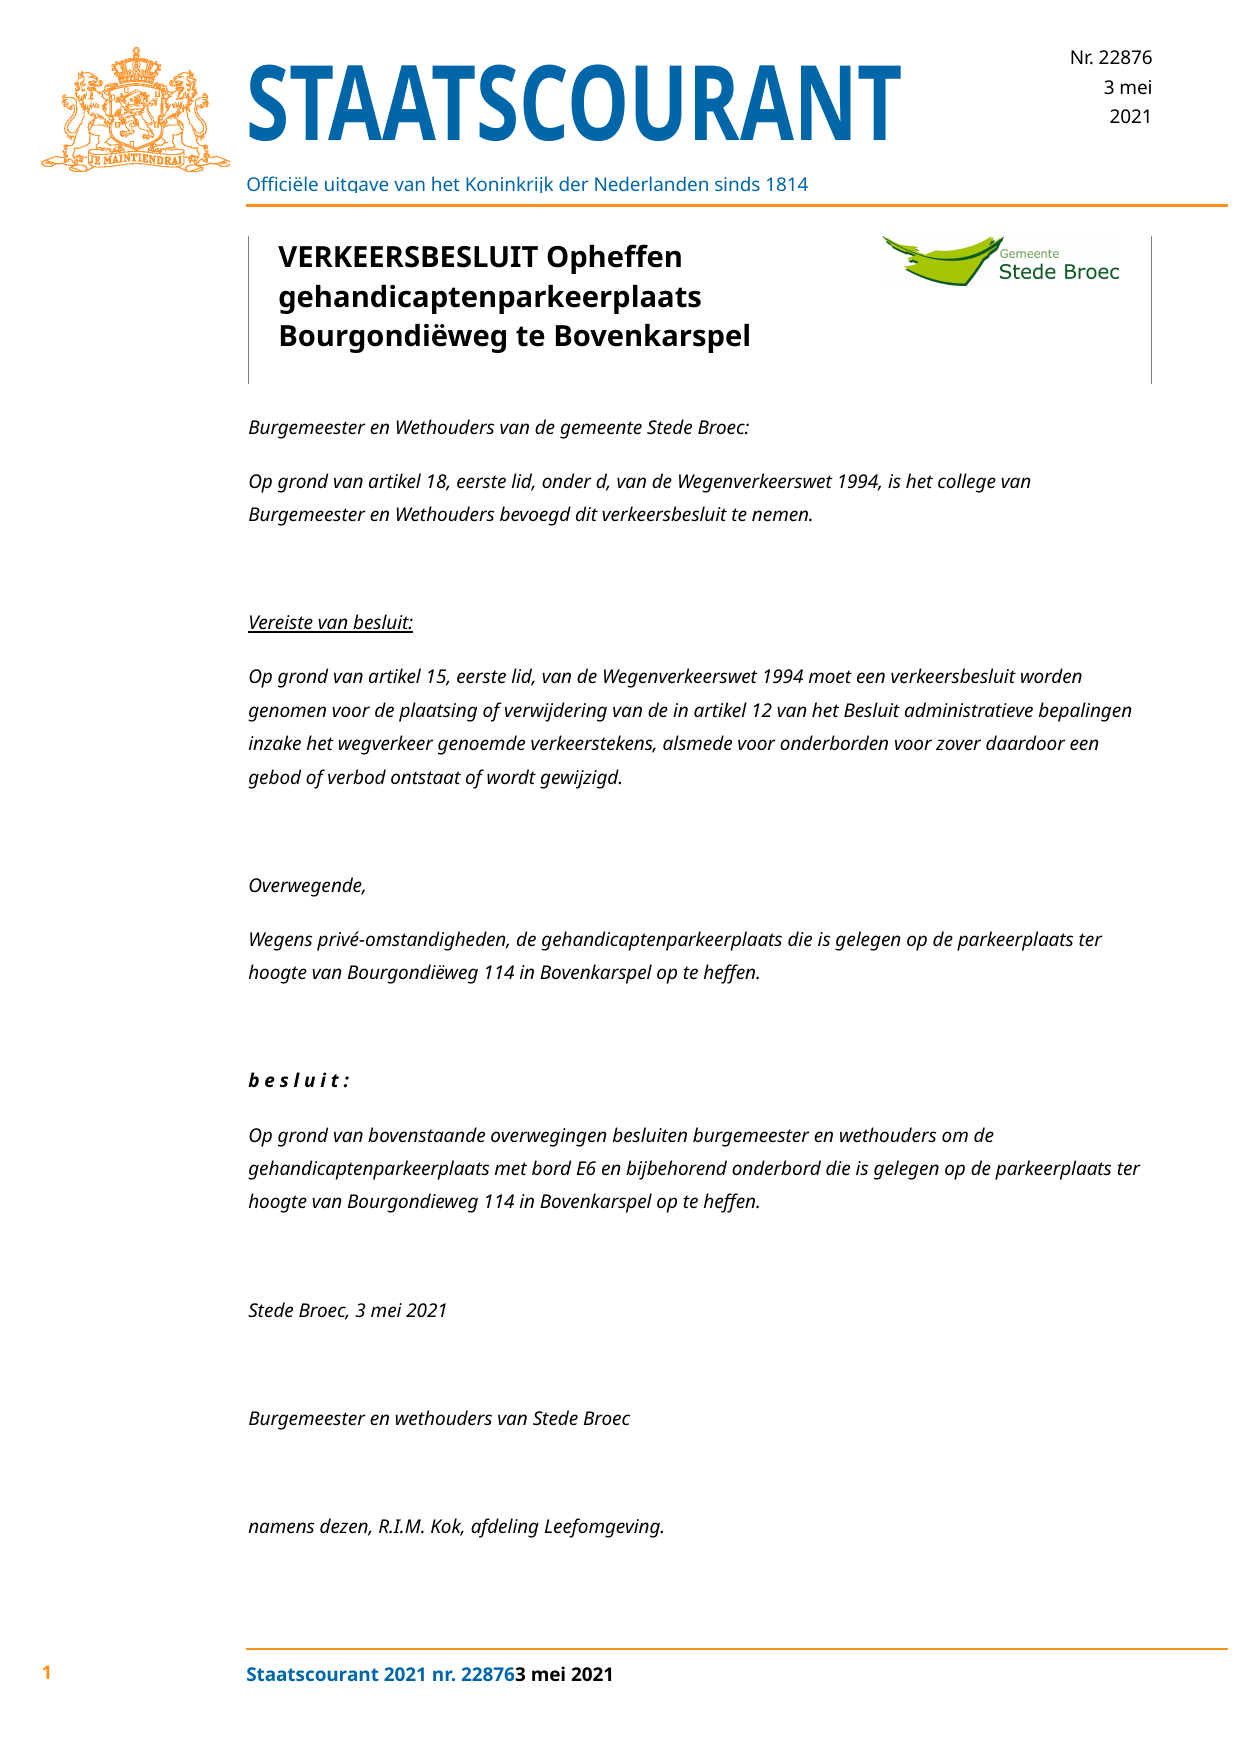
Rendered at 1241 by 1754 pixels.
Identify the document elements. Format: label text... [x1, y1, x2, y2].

picture [882, 236, 1119, 286]
text Overwegende, [248, 872, 1152, 898]
text Vereiste van besluit: [248, 609, 1152, 635]
text namens dezen, R.I.M. Kok, afdeling Leefomgeving. [248, 1513, 1152, 1539]
text Wegens privé-omstandigheden, de gehandicaptenparkeerplaats die is gelegen op de parkeerplaats ter hoogte van Bourgondiëweg 114 in Bovenkarspel op te heffen. [248, 926, 1152, 985]
text Op grond van bovenstaande overwegingen besluiten burgemeester en wethouders om de gehandicaptenparkeerplaats met bord E6 en bijbehorend onderbord die is gelegen op de parkeerplaats ter hoogte van Bourgondieweg 114 in Bovenkarspel op te heffen. [248, 1122, 1152, 1214]
text Burgemeester en wethouders van Stede Broec [248, 1405, 1152, 1431]
table_header [850, 236, 1151, 384]
text b e s l u i t : [248, 1068, 1152, 1093]
text Op grond van artikel 18, eerste lid, onder d, van de Wegenverkeerswet 1994, is het college van Burgemeester en Wethouders bevoegd dit verkeersbesluit te nemen. [248, 468, 1152, 527]
text Op grond van artikel 15, eerste lid, van de Wegenverkeerswet 1994 moet een verkeersbesluit worden genomen voor de plaatsing of verwijdering van de in artikel 12 van het Besluit administratieve bepalingen inzake het wegverkeer genoemde verkeerstekens, alsmede voor onderborden voor zover daardoor een gebod of verbod ontstaat of wordt gewijzigd. [248, 664, 1152, 790]
picture [41, 47, 231, 172]
text Burgemeester en Wethouders van de gemeente Stede Broec: [248, 414, 1152, 440]
text Stede Broec, 3 mei 2021 [248, 1297, 1152, 1322]
table_header VERKEERSBESLUIT Opheffen gehandicaptenparkeerplaats Bourgondiëweg te Bovenkarspel [249, 236, 850, 384]
